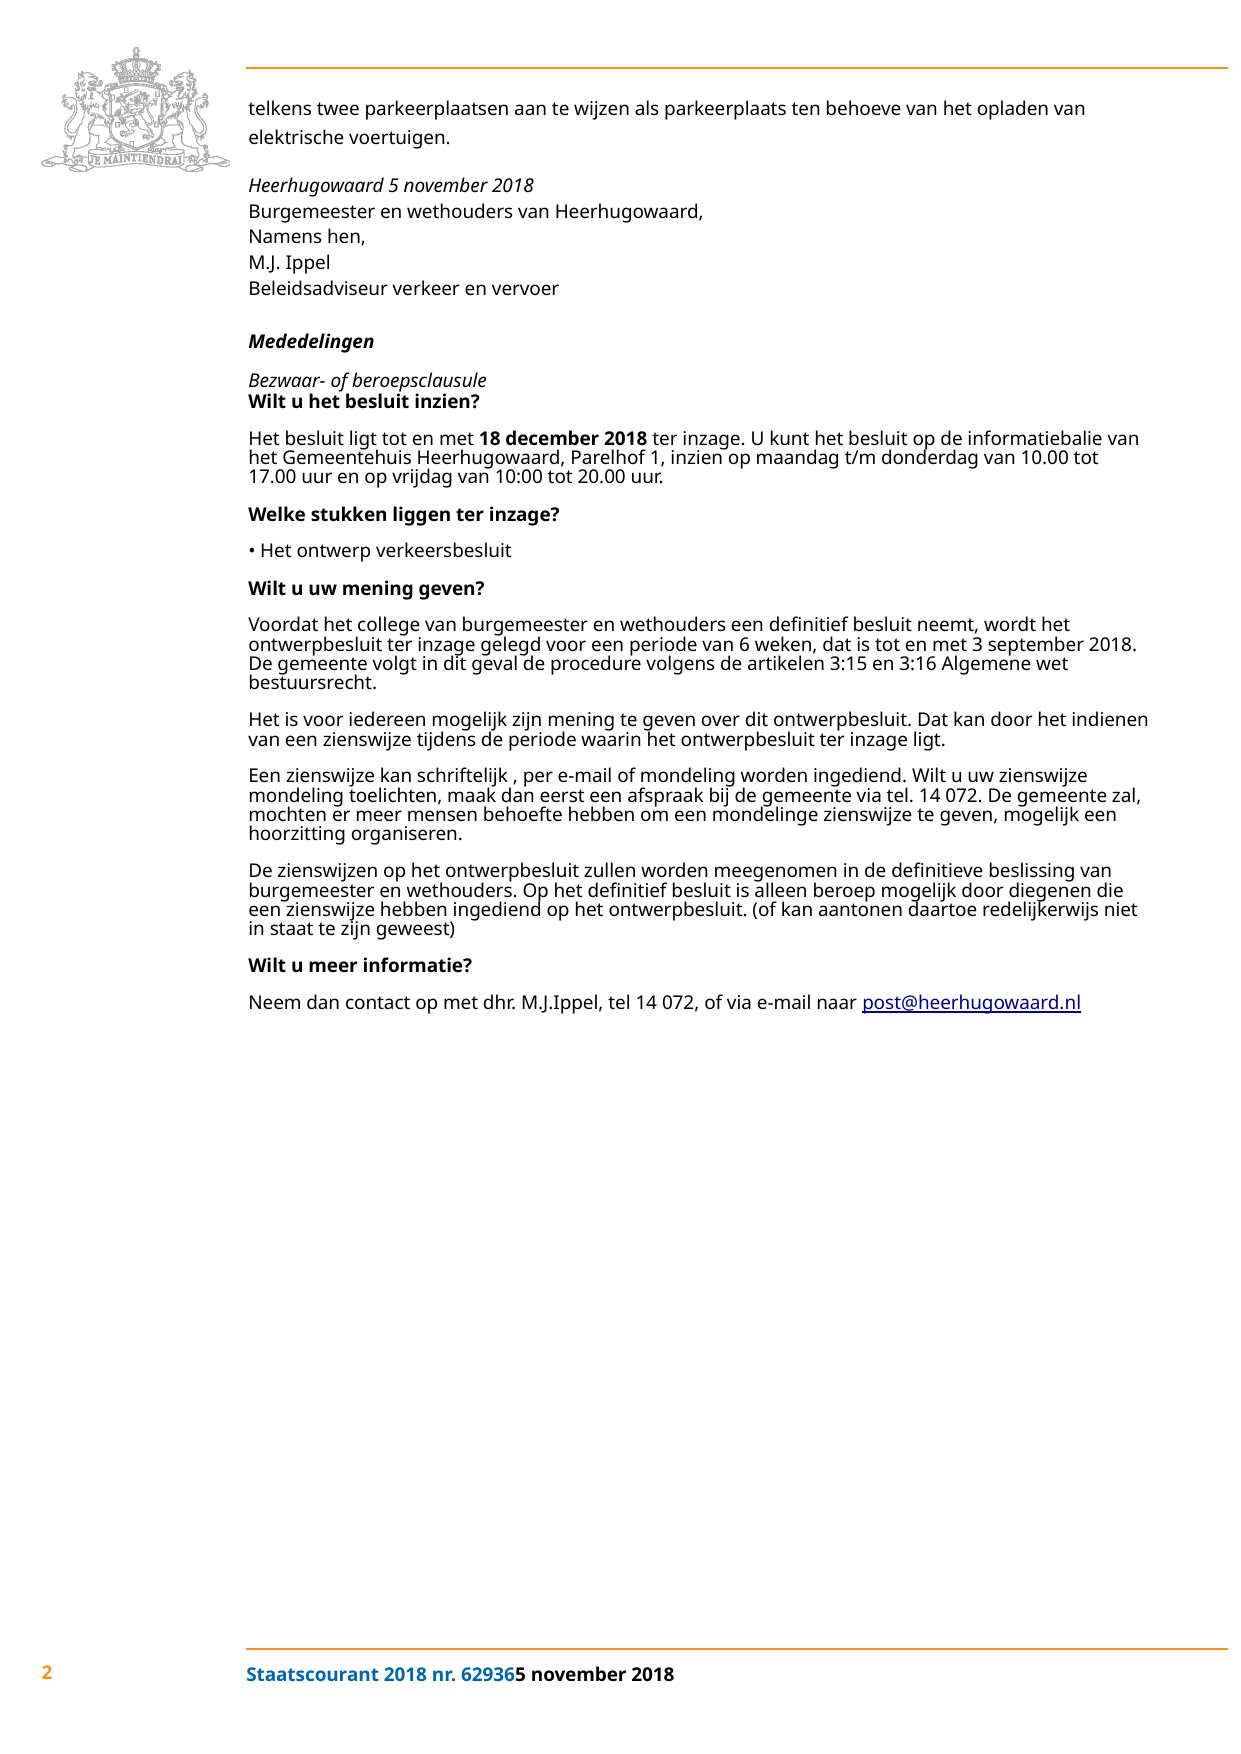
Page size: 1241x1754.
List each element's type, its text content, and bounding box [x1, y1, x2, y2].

text telkens twee parkeerplaatsen aan te wijzen als parkeerplaats ten behoeve van het opladen van elektrische voertuigen. [248, 95, 1152, 150]
text Burgemeester en wethouders van Heerhugowaard, [248, 198, 1152, 224]
text Een zienswijze kan schriftelijk , per e-mail of mondeling worden ingediend. Wilt u uw zienswijze mondeling toelichten, maak dan eerst een afspraak bij de gemeente via tel. 14 072. De gemeente zal, mochten er meer mensen behoefte hebben om een mondelinge zienswijze te geven, mogelijk een hoorzitting organiseren. [248, 767, 1152, 844]
text Heerhugowaard 5 november 2018 [248, 172, 1152, 198]
text Bezwaar- of beroepsclausule [248, 367, 1152, 393]
text Wilt u meer informatie? [248, 957, 1152, 976]
text De zienswijzen op het ontwerpbesluit zullen worden meegenomen in de definitieve beslissing van burgemeester en wethouders. Op het definitief besluit is alleen beroep mogelijk door diegenen die een zienswijze hebben ingediend op het ontwerpbesluit. (of kan aantonen daartoe redelijkerwijs niet in staat te zijn geweest) [248, 862, 1152, 939]
text • Het ontwerp verkeersbesluit [248, 542, 1152, 562]
text Welke stukken liggen ter inzage? [248, 506, 1152, 525]
text M.J. Ippel [248, 249, 1152, 275]
text Wilt u uw mening geven? [248, 579, 1152, 599]
text Namens hen, [248, 224, 1152, 249]
text Het besluit ligt tot en met 18 december 2018 ter inzage. U kunt het besluit op de informatiebalie van het Gemeentehuis Heerhugowaard, Parelhof 1, inzien op maandag t/m donderdag van 10.00 tot 17.00 uur en op vrijdag van 10:00 tot 20.00 uur. [248, 430, 1152, 488]
text Beleidsadviseur verkeer en vervoer [248, 275, 1152, 301]
text Mededelingen [248, 328, 1152, 354]
text Het is voor iedereen mogelijk zijn mening te geven over dit ontwerpbesluit. Dat kan door het indienen van een zienswijze tijdens de periode waarin het ontwerpbesluit ter inzage ligt. [248, 711, 1152, 750]
text Neem dan contact op met dhr. M.J.Ippel, tel 14 072, of via e-mail naar post@heerhugowaard.nl [248, 994, 1152, 1013]
picture [41, 47, 231, 172]
text Wilt u het besluit inzien? [248, 393, 1152, 412]
text Voordat het college van burgemeester en wethouders een definitief besluit neemt, wordt het ontwerpbesluit ter inzage gelegd voor een periode van 6 weken, dat is tot en met 3 september 2018. De gemeente volgt in dit geval de procedure volgens de artikelen 3:15 en 3:16 Algemene wet bestuursrecht. [248, 616, 1152, 693]
